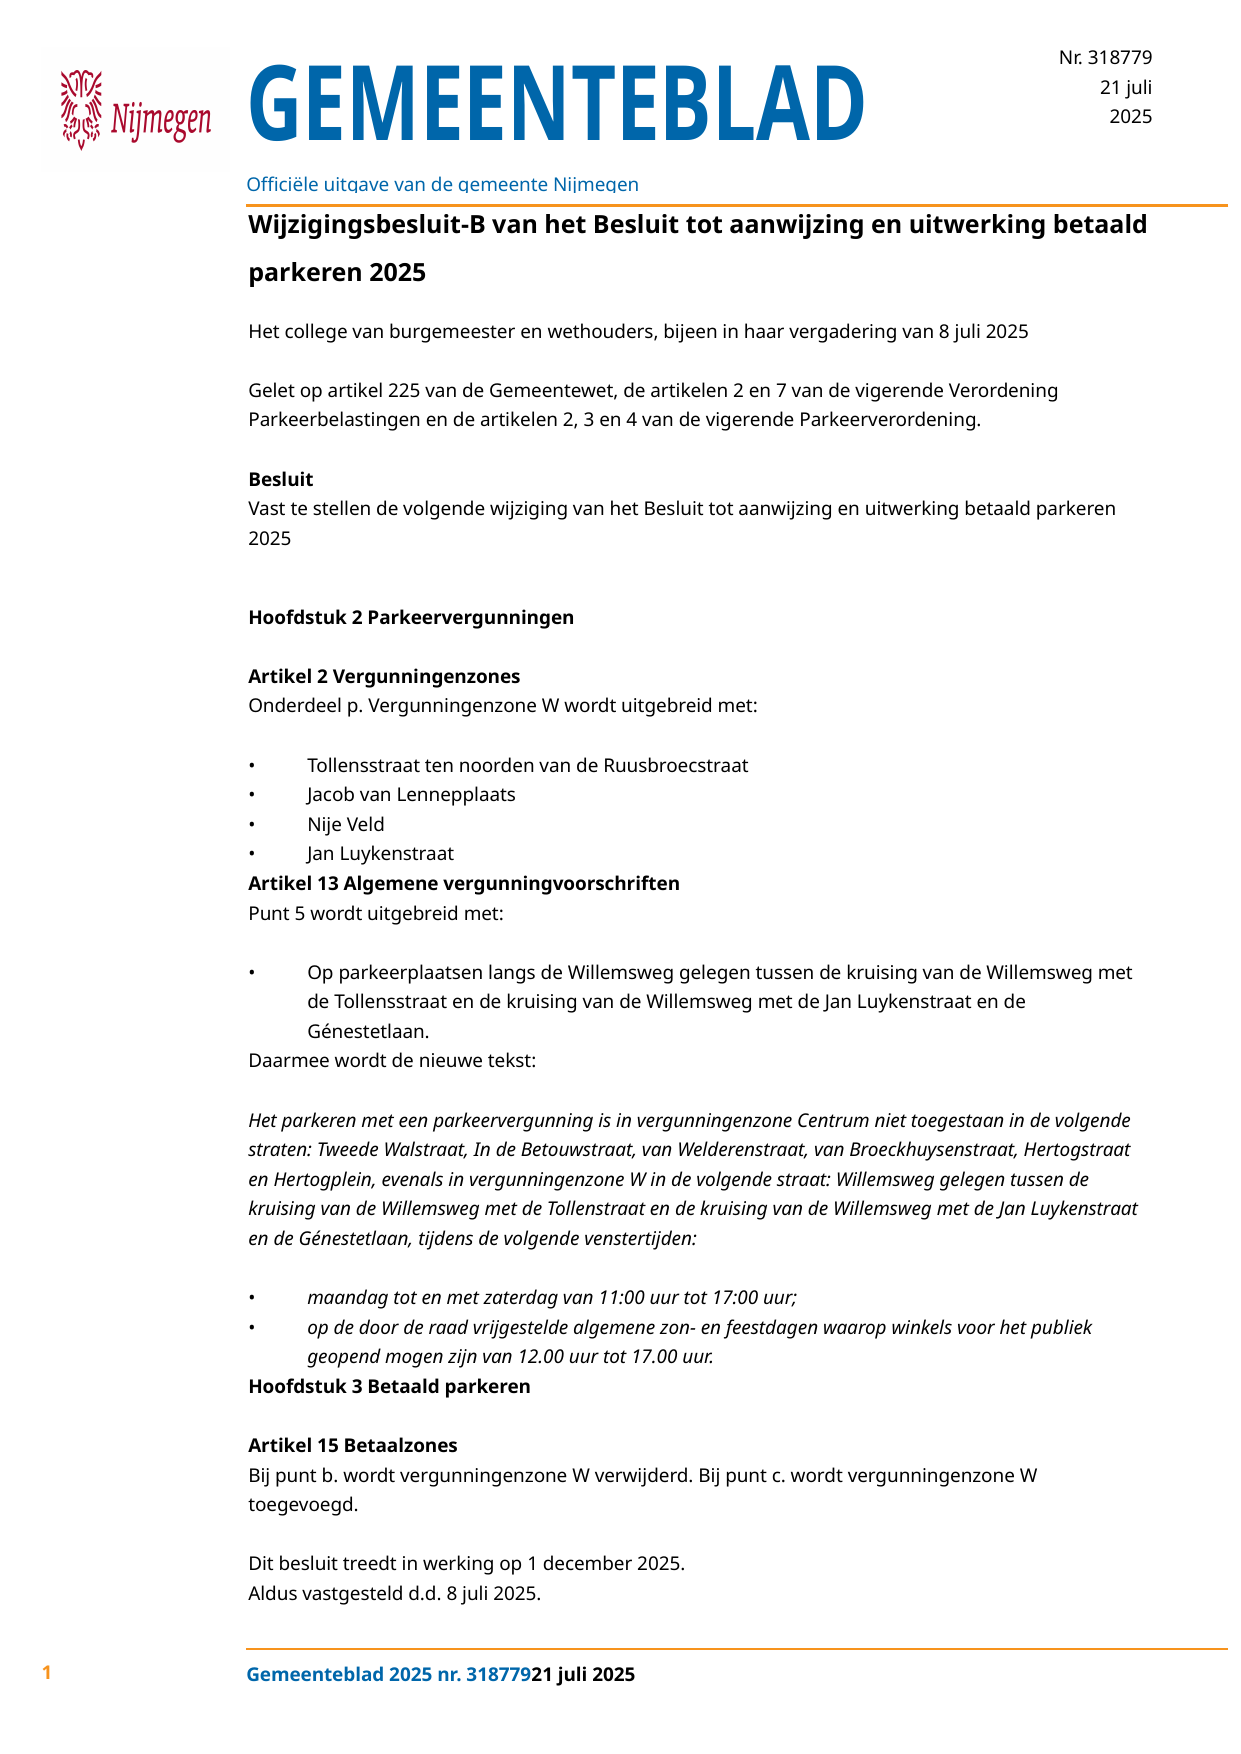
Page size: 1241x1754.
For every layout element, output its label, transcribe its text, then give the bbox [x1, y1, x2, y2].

list maandag tot en met zaterdag van 11:00 uur tot 17:00 uur; [248, 1284, 1152, 1310]
text Artikel 2 Vergunningenzones [248, 663, 1152, 689]
text Artikel 13 Algemene vergunningvoorschriften [248, 870, 1152, 896]
text Aldus vastgesteld d.d. 8 juli 2025. [248, 1580, 1152, 1606]
text Hoofdstuk 2 Parkeervergunningen [248, 604, 1152, 629]
list op de door de raad vrijgestelde algemene zon- en feestdagen waarop winkels voor het publiek geopend mogen zijn van 12.00 uur tot 17.00 uur. [248, 1314, 1152, 1369]
list Op parkeerplaatsen langs de Willemsweg gelegen tussen de kruising van de Willemsweg met de Tollensstraat en de kruising van de Willemsweg met de Jan Luykenstraat en de Génestetlaan. [248, 959, 1152, 1044]
picture [41, 47, 231, 172]
text Hoofdstuk 3 Betaald parkeren [248, 1373, 1152, 1399]
text Het college van burgemeester en wethouders, bijeen in haar vergadering van 8 juli 2025 [248, 318, 1152, 344]
text Dit besluit treedt in werking op 1 december 2025. [248, 1551, 1152, 1576]
list Nije Veld [248, 811, 1152, 837]
text Wijzigingsbesluit-B van het Besluit tot aanwijzing en uitwerking betaald parkeren 2025 [248, 207, 1152, 288]
text Bij punt b. wordt vergunningenzone W verwijderd. Bij punt c. wordt vergunningenzone W toegevoegd. [248, 1462, 1152, 1517]
list Tollensstraat ten noorden van de Ruusbroecstraat [248, 752, 1152, 777]
text Vast te stellen de volgende wijziging van het Besluit tot aanwijzing en uitwerking betaald parkeren 2025 [248, 495, 1152, 551]
list Jacob van Lennepplaats [248, 781, 1152, 807]
list Jan Luykenstraat [248, 841, 1152, 866]
text Parkeerbelastingen en de artikelen 2, 3 en 4 van de vigerende Parkeerverordening. [248, 407, 1152, 432]
text Daarmee wordt de nieuwe tekst: [248, 1048, 1152, 1073]
text Artikel 15 Betaalzones [248, 1432, 1152, 1458]
text Besluit [248, 466, 1152, 492]
text Punt 5 wordt uitgebreid met: [248, 900, 1152, 925]
text Het parkeren met een parkeervergunning is in vergunningenzone Centrum niet toegestaan in de volgende straten: Tweede Walstraat, In de Betouwstraat, van Welderenstraat, van Broeckhuysenstraat, Hertogstraat en Hertogplein, evenals in vergunningenzone W in de volgende straat: Willemsweg gelegen tussen de kruising van de Willemsweg met de Tollenstraat en de kruising van de Willemsweg met de Jan Luykenstraat en de Génestetlaan, tijdens de volgende venstertijden: [248, 1107, 1152, 1251]
text Gelet op artikel 225 van de Gemeentewet, de artikelen 2 en 7 van de vigerende Verordening [248, 377, 1152, 403]
text Onderdeel p. Vergunningenzone W wordt uitgebreid met: [248, 693, 1152, 718]
